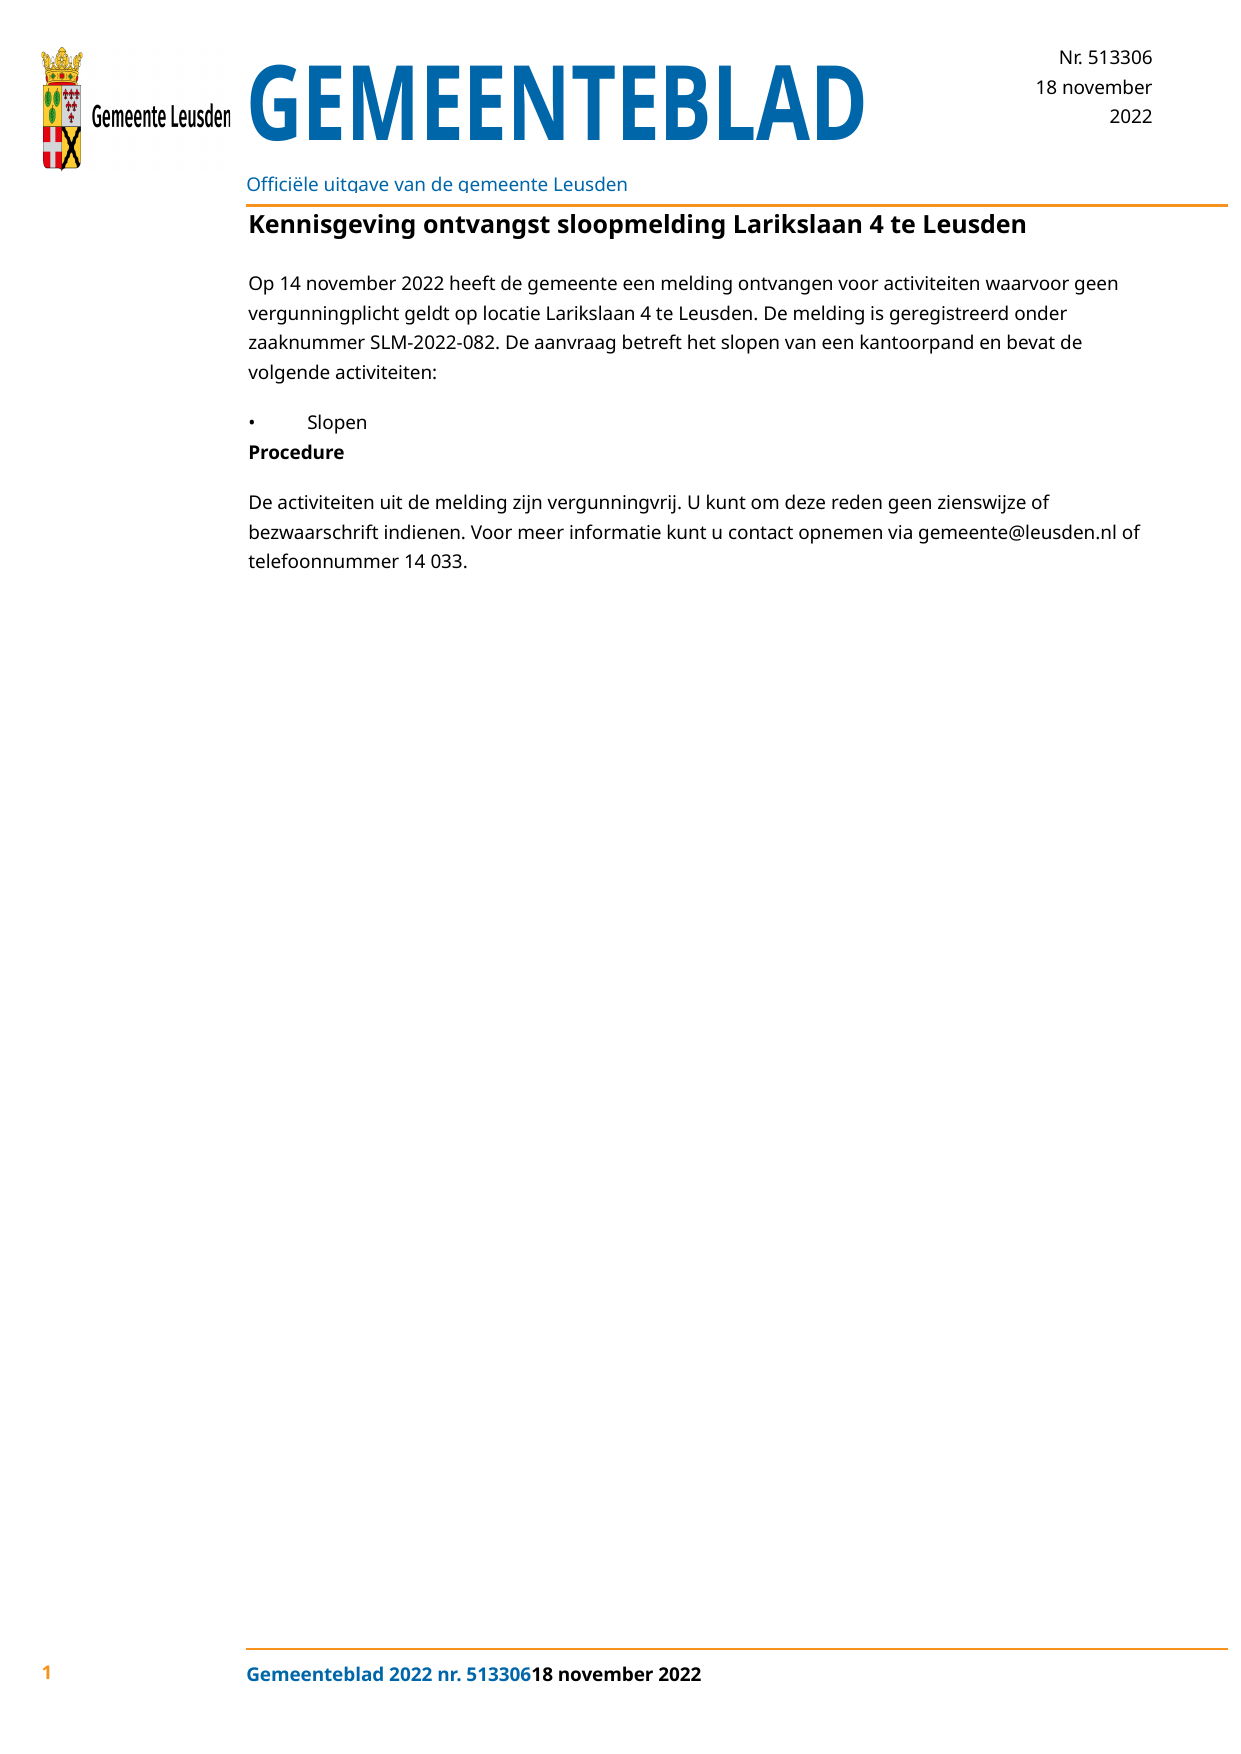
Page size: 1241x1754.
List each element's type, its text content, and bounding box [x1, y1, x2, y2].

text Procedure [248, 439, 1152, 465]
picture [41, 47, 231, 172]
list Slopen [248, 409, 1152, 435]
text Kennisgeving ontvangst sloopmelding Larikslaan 4 te Leusden [248, 207, 1152, 241]
text Op 14 november 2022 heeft de gemeente een melding ontvangen voor activiteiten waarvoor geen vergunningplicht geldt op locatie Larikslaan 4 te Leusden. De melding is geregistreerd onder zaaknummer SLM-2022-082. De aanvraag betreft het slopen van een kantoorpand en bevat de volgende activiteiten: [248, 270, 1152, 385]
text De activiteiten uit de melding zijn vergunningvrij. U kunt om deze reden geen zienswijze of bezwaarschrift indienen. Voor meer informatie kunt u contact opnemen via gemeente@leusden.nl of telefoonnummer 14 033. [248, 489, 1152, 574]
